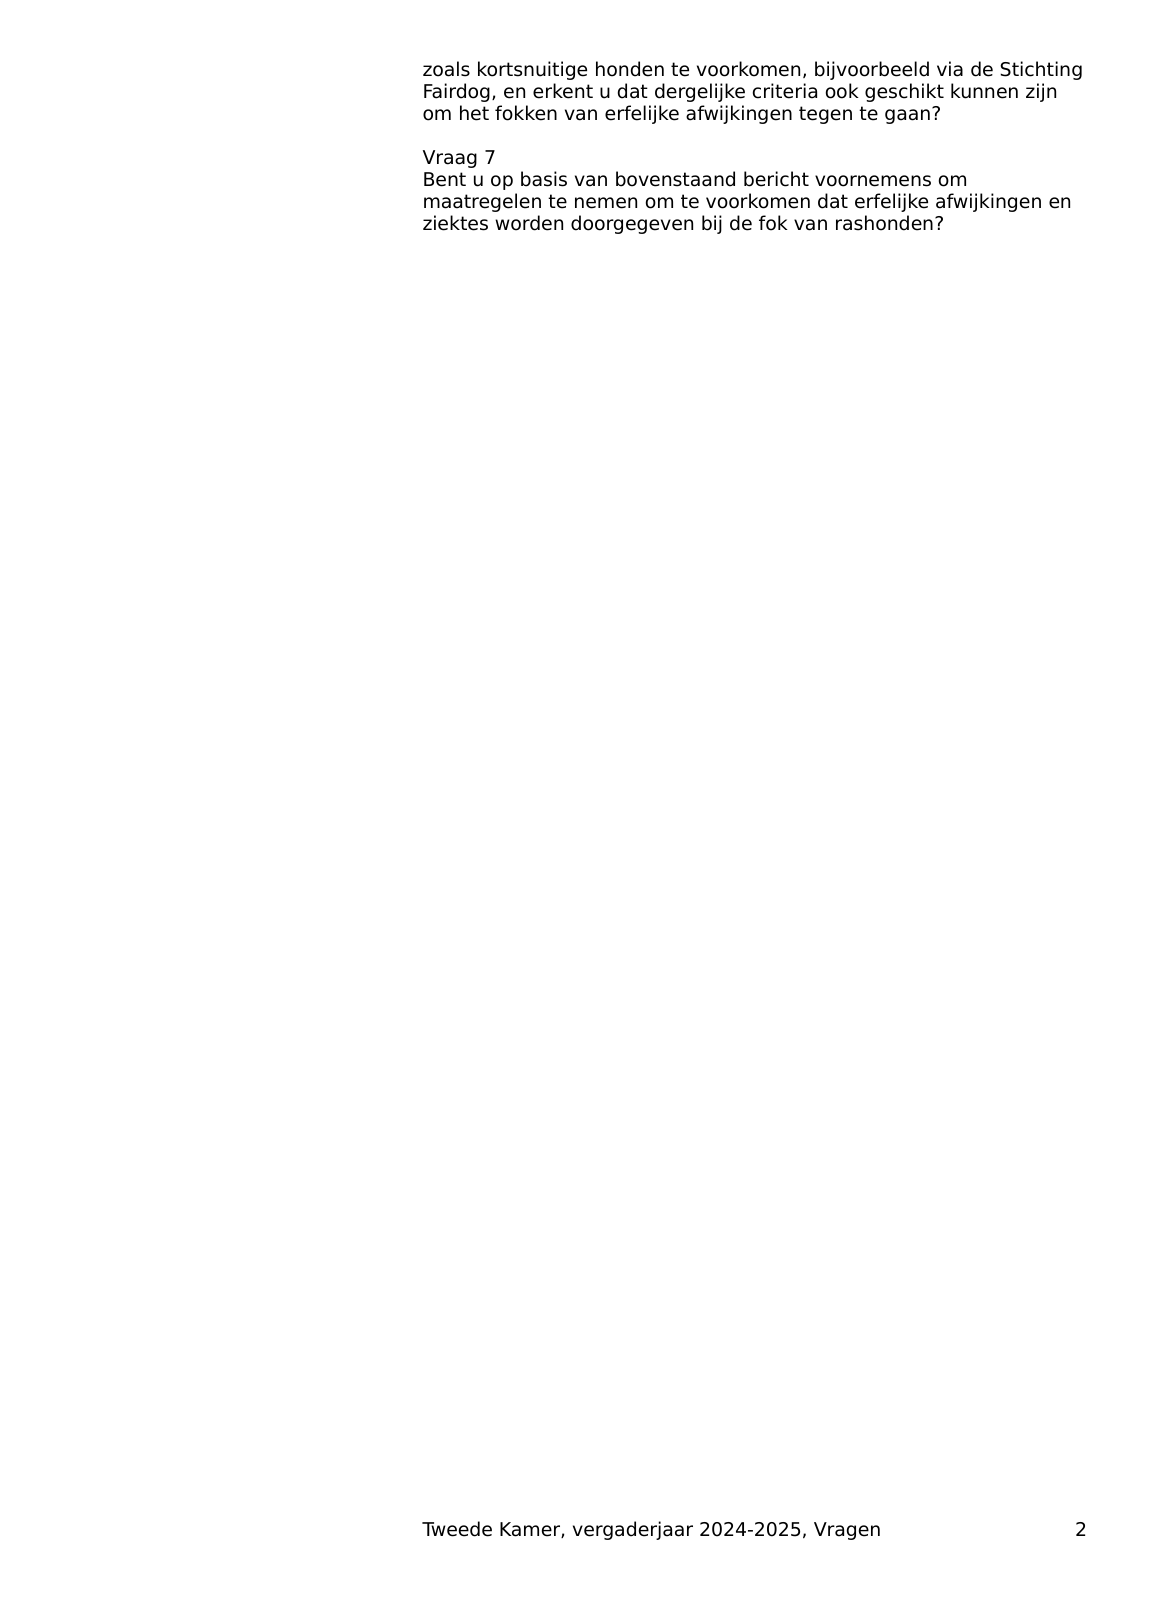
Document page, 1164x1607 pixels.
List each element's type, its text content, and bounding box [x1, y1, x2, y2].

text Vraag 7 [422, 147, 1087, 169]
text zoals kortsnuitige honden te voorkomen, bijvoorbeeld via de Stichting Fairdog, en erkent u dat dergelijke criteria ook geschikt kunnen zijn om het fokken van erfelijke afwijkingen tegen te gaan? [422, 59, 1087, 125]
text Bent u op basis van bovenstaand bericht voornemens om maatregelen te nemen om te voorkomen dat erfelijke afwijkingen en ziektes worden doorgegeven bij de fok van rashonden? [422, 169, 1087, 235]
